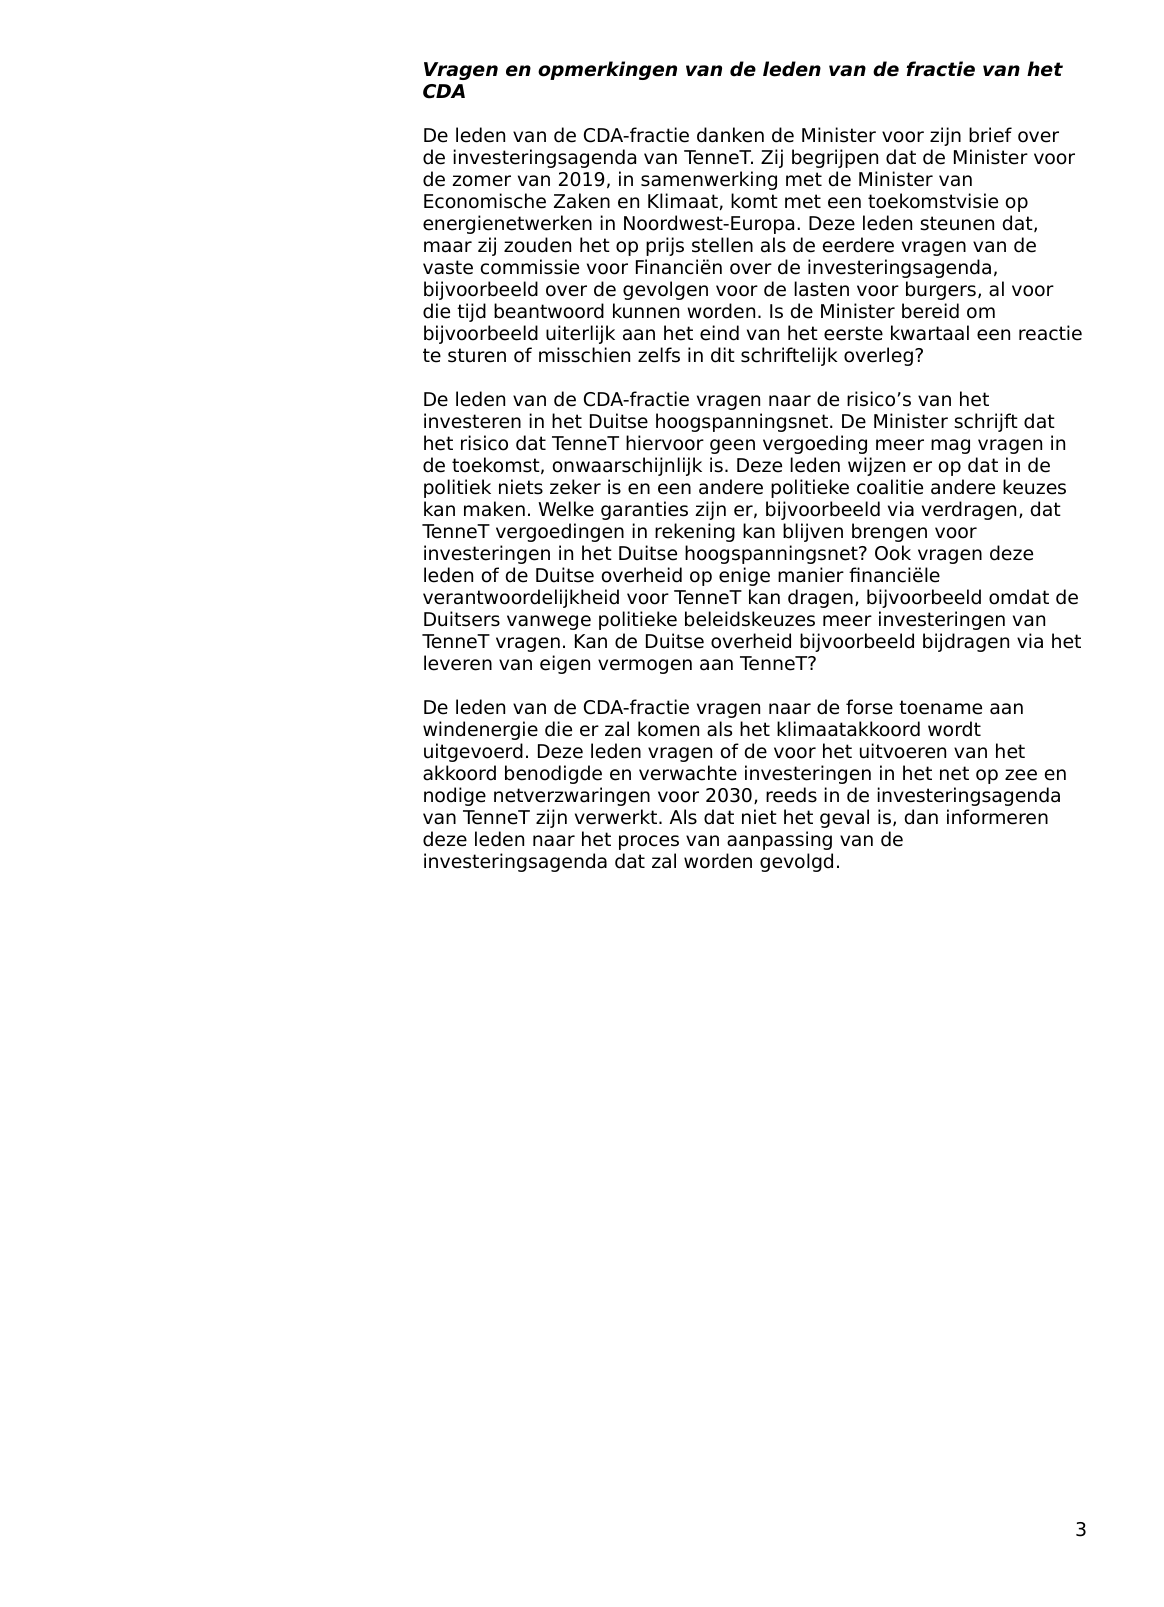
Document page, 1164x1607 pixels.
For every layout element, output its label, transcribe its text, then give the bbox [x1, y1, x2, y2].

text De leden van de CDA-fractie danken de Minister voor zijn brief over de investeringsagenda van TenneT. Zij begrijpen dat de Minister voor de zomer van 2019, in samenwerking met de Minister van Economische Zaken en Klimaat, komt met een toekomstvisie op energienetwerken in Noordwest-Europa. Deze leden steunen dat, maar zij zouden het op prijs stellen als de eerdere vragen van de vaste commissie voor Financiën over de investeringsagenda, bijvoorbeeld over de gevolgen voor de lasten voor burgers, al voor die tijd beantwoord kunnen worden. Is de Minister bereid om bijvoorbeeld uiterlijk aan het eind van het eerste kwartaal een reactie te sturen of misschien zelfs in dit schriftelijk overleg? [422, 125, 1087, 367]
subtitle Vragen en opmerkingen van de leden van de fractie van het CDA [422, 59, 1087, 103]
text De leden van de CDA-fractie vragen naar de forse toename aan windenergie die er zal komen als het klimaatakkoord wordt uitgevoerd. Deze leden vragen of de voor het uitvoeren van het akkoord benodigde en verwachte investeringen in het net op zee en nodige netverzwaringen voor 2030, reeds in de investeringsagenda van TenneT zijn verwerkt. Als dat niet het geval is, dan informeren deze leden naar het proces van aanpassing van de investeringsagenda dat zal worden gevolgd. [422, 697, 1087, 873]
text De leden van de CDA-fractie vragen naar de risico’s van het investeren in het Duitse hoogspanningsnet. De Minister schrijft dat het risico dat TenneT hiervoor geen vergoeding meer mag vragen in de toekomst, onwaarschijnlijk is. Deze leden wijzen er op dat in de politiek niets zeker is en een andere politieke coalitie andere keuzes kan maken. Welke garanties zijn er, bijvoorbeeld via verdragen, dat TenneT vergoedingen in rekening kan blijven brengen voor investeringen in het Duitse hoogspanningsnet? Ook vragen deze leden of de Duitse overheid op enige manier financiële verantwoordelijkheid voor TenneT kan dragen, bijvoorbeeld omdat de Duitsers vanwege politieke beleidskeuzes meer investeringen van TenneT vragen. Kan de Duitse overheid bijvoorbeeld bijdragen via het leveren van eigen vermogen aan TenneT? [422, 389, 1087, 675]
